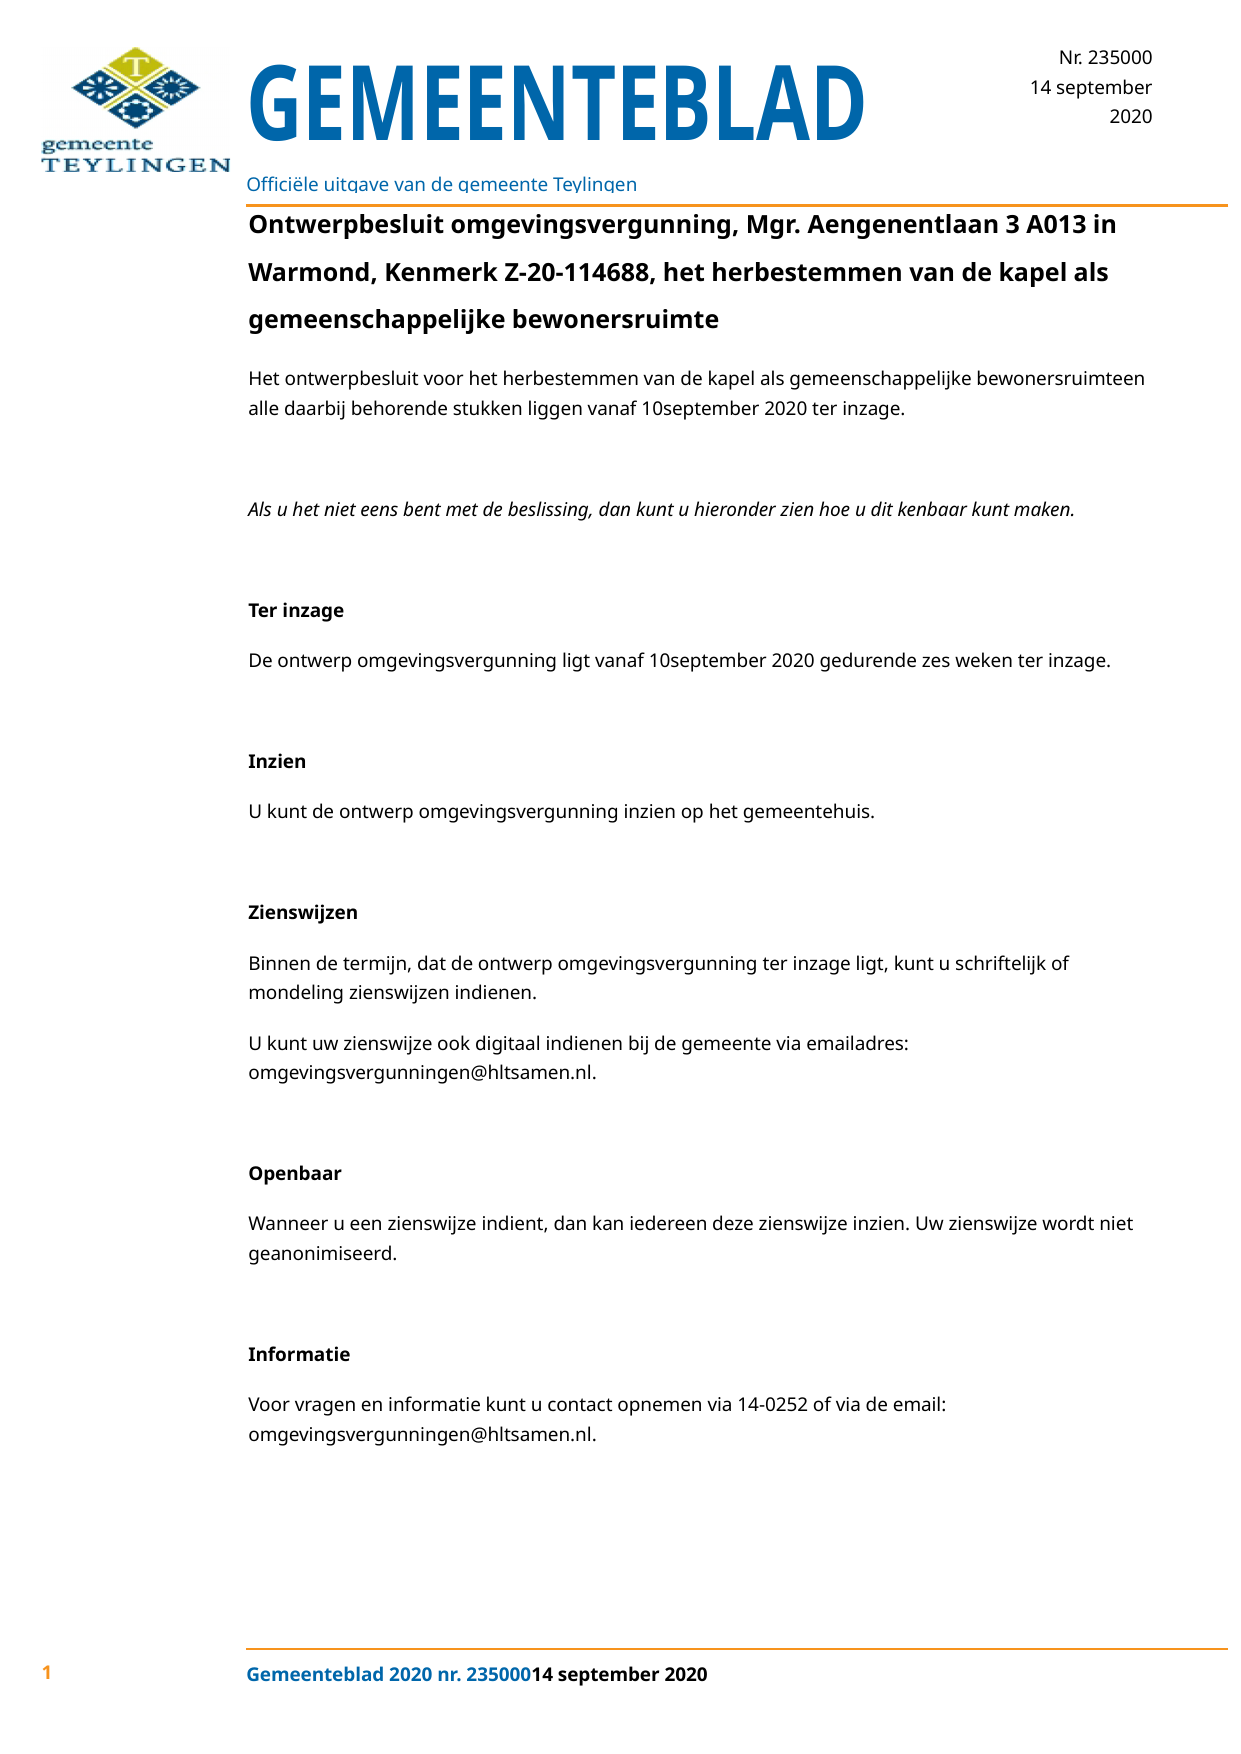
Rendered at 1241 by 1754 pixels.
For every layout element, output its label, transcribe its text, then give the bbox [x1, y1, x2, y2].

text Wanneer u een zienswijze indient, dan kan iedereen deze zienswijze inzien. Uw zienswijze wordt niet geanonimiseerd. [248, 1211, 1152, 1266]
text Ontwerpbesluit omgevingsvergunning, Mgr. Aengenentlaan 3 A013 in Warmond, Kenmerk Z-20-114688, het herbestemmen van de kapel als gemeenschappelijke bewonersruimte [248, 207, 1152, 336]
text Binnen de termijn, dat de ontwerp omgevingsvergunning ter inzage ligt, kunt u schriftelijk of mondeling zienswijzen indienen. [248, 950, 1152, 1005]
text Het ontwerpbesluit voor het herbestemmen van de kapel als gemeenschappelijke bewonersruimteen alle daarbij behorende stukken liggen vanaf 10september 2020 ter inzage. [248, 366, 1152, 421]
text U kunt de ontwerp omgevingsvergunning inzien op het gemeentehuis. [248, 798, 1152, 824]
text Zienswijzen [248, 899, 1152, 925]
text Als u het niet eens bent met de beslissing, dan kunt u hieronder zien hoe u dit kenbaar kunt maken. [248, 496, 1152, 522]
picture [41, 47, 231, 172]
text Openbaar [248, 1160, 1152, 1186]
text U kunt uw zienswijze ook digitaal indienen bij de gemeente via emailadres: omgevingsvergunningen@hltsamen.nl. [248, 1030, 1152, 1085]
text Ter inzage [248, 597, 1152, 622]
text Informatie [248, 1341, 1152, 1367]
text De ontwerp omgevingsvergunning ligt vanaf 10september 2020 gedurende zes weken ter inzage. [248, 647, 1152, 673]
text Voor vragen en informatie kunt u contact opnemen via 14-0252 of via de email: omgevingsvergunningen@hltsamen.nl. [248, 1391, 1152, 1447]
text Inzien [248, 748, 1152, 774]
